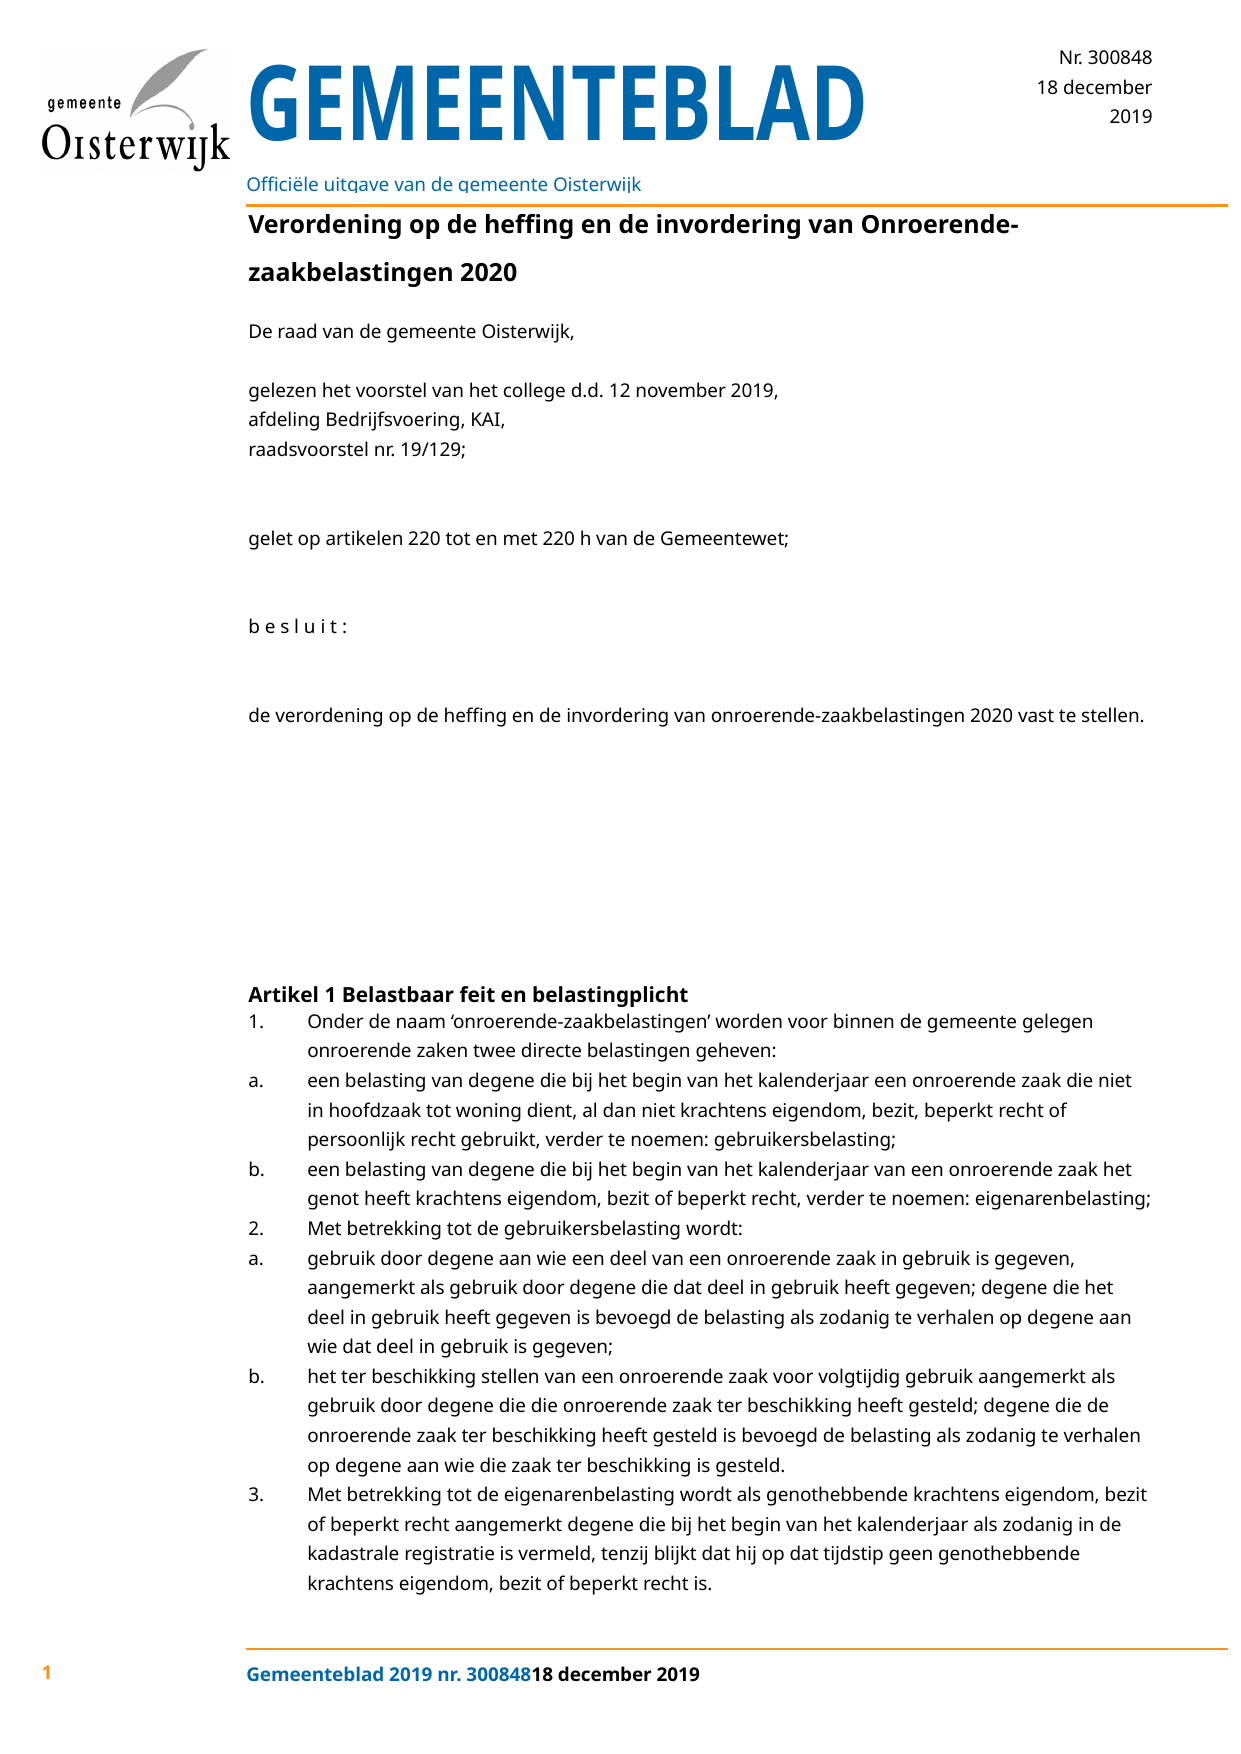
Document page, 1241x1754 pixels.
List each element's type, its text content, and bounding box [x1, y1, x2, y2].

list het ter beschikking stellen van een onroerende zaak voor volgtijdig gebruik aangemerkt als gebruik door degene die die onroerende zaak ter beschikking heeft gesteld; degene die de onroerende zaak ter beschikking heeft gesteld is bevoegd de belasting als zodanig te verhalen op degene aan wie die zaak ter beschikking is gesteld. [248, 1363, 1152, 1478]
list Onder de naam ‘onroerende-zaakbelastingen’ worden voor binnen de gemeente gelegen onroerende zaken twee directe belastingen geheven: [248, 1008, 1152, 1063]
list Met betrekking tot de gebruikersbelasting wordt: [248, 1215, 1152, 1241]
text De raad van de gemeente Oisterwijk, [248, 318, 1152, 344]
list een belasting van degene die bij het begin van het kalenderjaar van een onroerende zaak het genot heeft krachtens eigendom, bezit of beperkt recht, verder te noemen: eigenarenbelasting; [248, 1156, 1152, 1211]
text Verordening op de heffing en de invordering van Onroerende-zaakbelastingen 2020 [248, 207, 1152, 288]
text raadsvoorstel nr. 19/129; [248, 436, 1152, 462]
list gebruik door degene aan wie een deel van een onroerende zaak in gebruik is gegeven, aangemerkt als gebruik door degene die dat deel in gebruik heeft gegeven; degene die het deel in gebruik heeft gegeven is bevoegd de belasting als zodanig te verhalen op degene aan wie dat deel in gebruik is gegeven; [248, 1245, 1152, 1359]
text b e s l u i t : [248, 614, 1152, 639]
list een belasting van degene die bij het begin van het kalenderjaar een onroerende zaak die niet in hoofdzaak tot woning dient, al dan niet krachtens eigendom, bezit, beperkt recht of persoonlijk recht gebruikt, verder te noemen: gebruikersbelasting; [248, 1067, 1152, 1152]
text gelezen het voorstel van het college d.d. 12 november 2019, [248, 377, 1152, 403]
list Met betrekking tot de eigenarenbelasting wordt als genothebbende krachtens eigendom, bezit of beperkt recht aangemerkt degene die bij het begin van het kalenderjaar als zodanig in de kadastrale registratie is vermeld, tenzij blijkt dat hij op dat tijdstip geen genothebbende krachtens eigendom, bezit of beperkt recht is. [248, 1481, 1152, 1596]
text Artikel 1 Belastbaar feit en belastingplicht [248, 980, 1152, 1008]
text gelet op artikelen 220 tot en met 220 h van de Gemeentewet; [248, 525, 1152, 551]
picture [41, 47, 231, 172]
text afdeling Bedrijfsvoering, KAI, [248, 407, 1152, 432]
text de verordening op de heffing en de invordering van onroerende-zaakbelastingen 2020 vast te stellen. [248, 702, 1152, 728]
